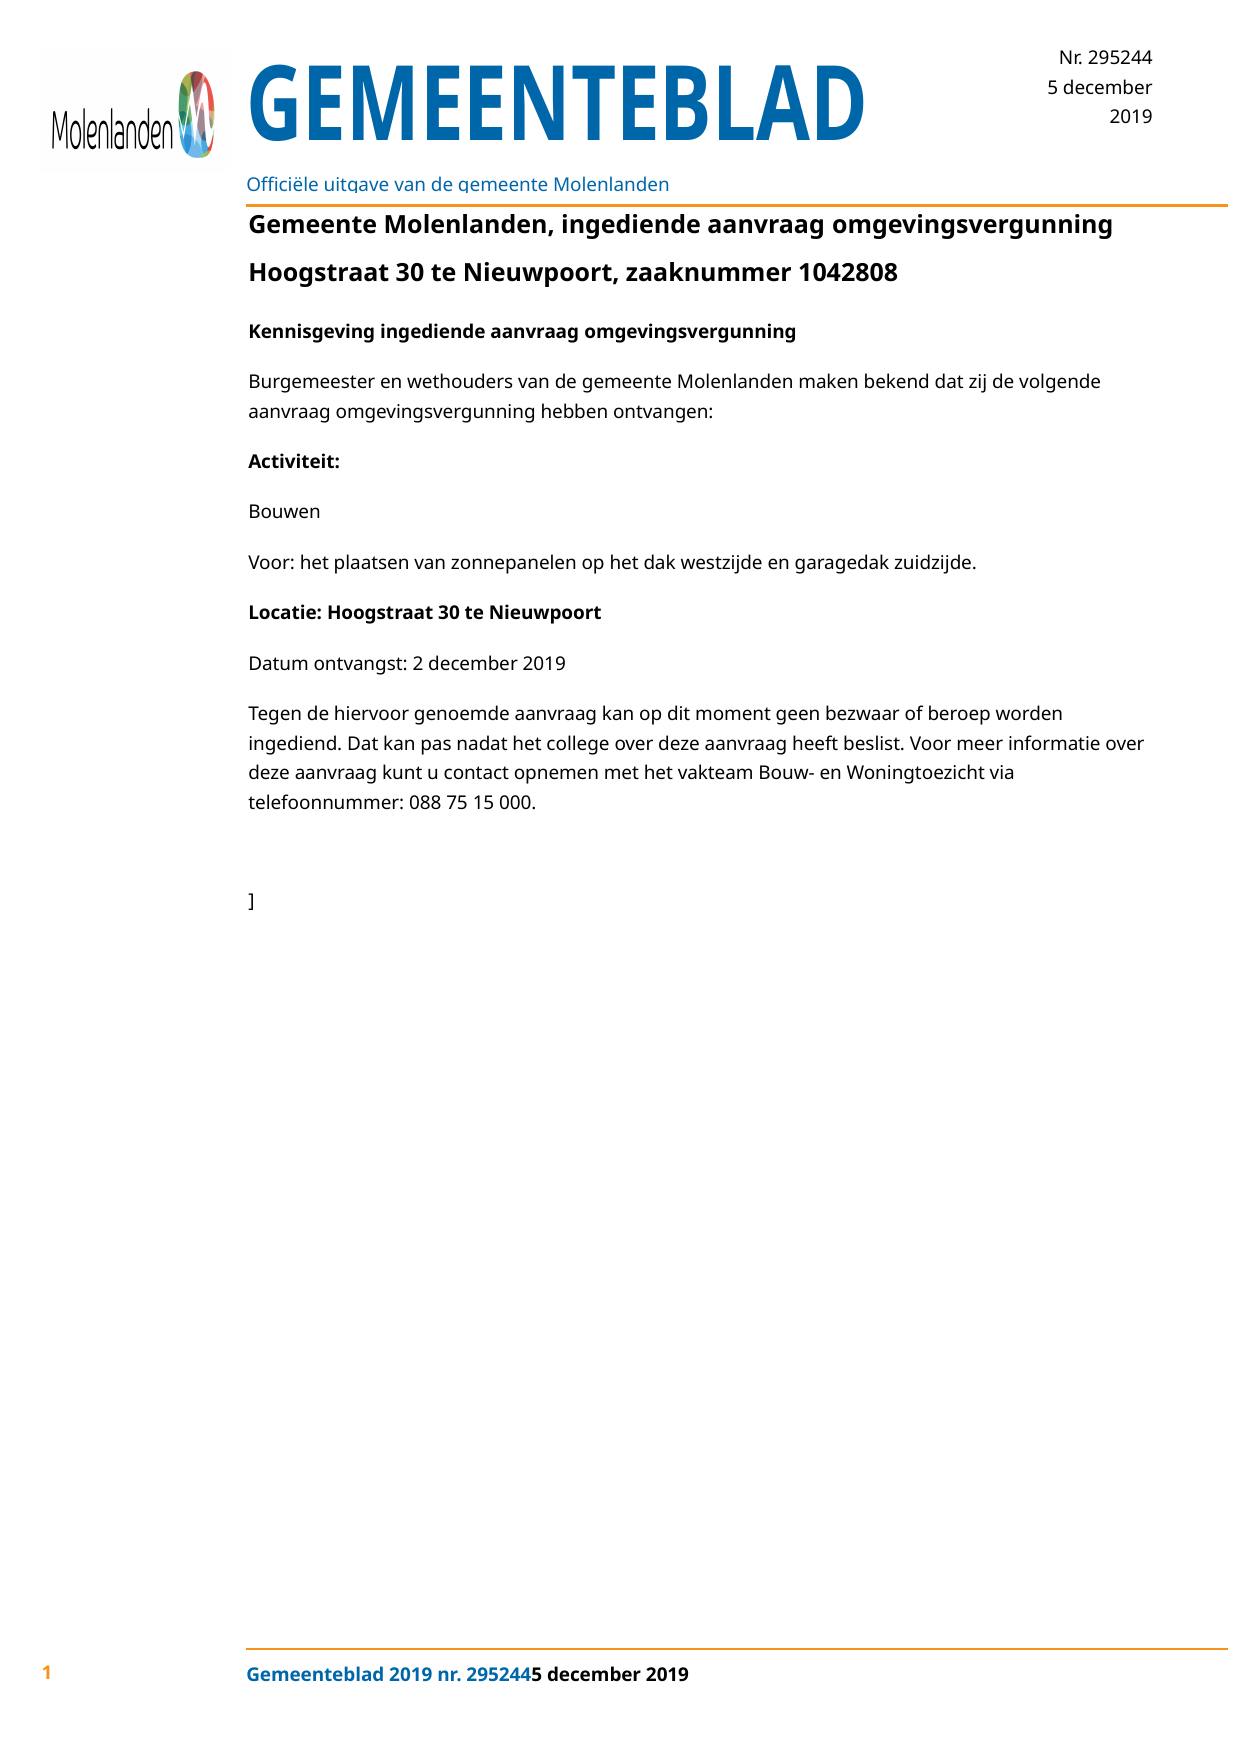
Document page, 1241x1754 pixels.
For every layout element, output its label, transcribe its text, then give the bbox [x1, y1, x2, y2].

text Locatie: Hoogstraat 30 te Nieuwpoort [248, 599, 1152, 625]
text Activiteit: [248, 448, 1152, 474]
text Voor: het plaatsen van zonnepanelen op het dak westzijde en garagedak zuidzijde. [248, 549, 1152, 575]
text Datum ontvangst: 2 december 2019 [248, 650, 1152, 676]
text ] [248, 887, 1152, 913]
text Burgemeester en wethouders van de gemeente Molenlanden maken bekend dat zij de volgende aanvraag omgevingsvergunning hebben ontvangen: [248, 368, 1152, 424]
text Bouwen [248, 499, 1152, 524]
picture [41, 47, 231, 172]
text Gemeente Molenlanden, ingediende aanvraag omgevingsvergunning Hoogstraat 30 te Nieuwpoort, zaaknummer 1042808 [248, 207, 1152, 288]
text Tegen de hiervoor genoemde aanvraag kan op dit moment geen bezwaar of beroep worden ingediend. Dat kan pas nadat het college over deze aanvraag heeft beslist. Voor meer informatie over deze aanvraag kunt u contact opnemen met het vakteam Bouw- en Woningtoezicht via telefoonnummer: 088 75 15 000. [248, 700, 1152, 815]
text Kennisgeving ingediende aanvraag omgevingsvergunning [248, 318, 1152, 344]
